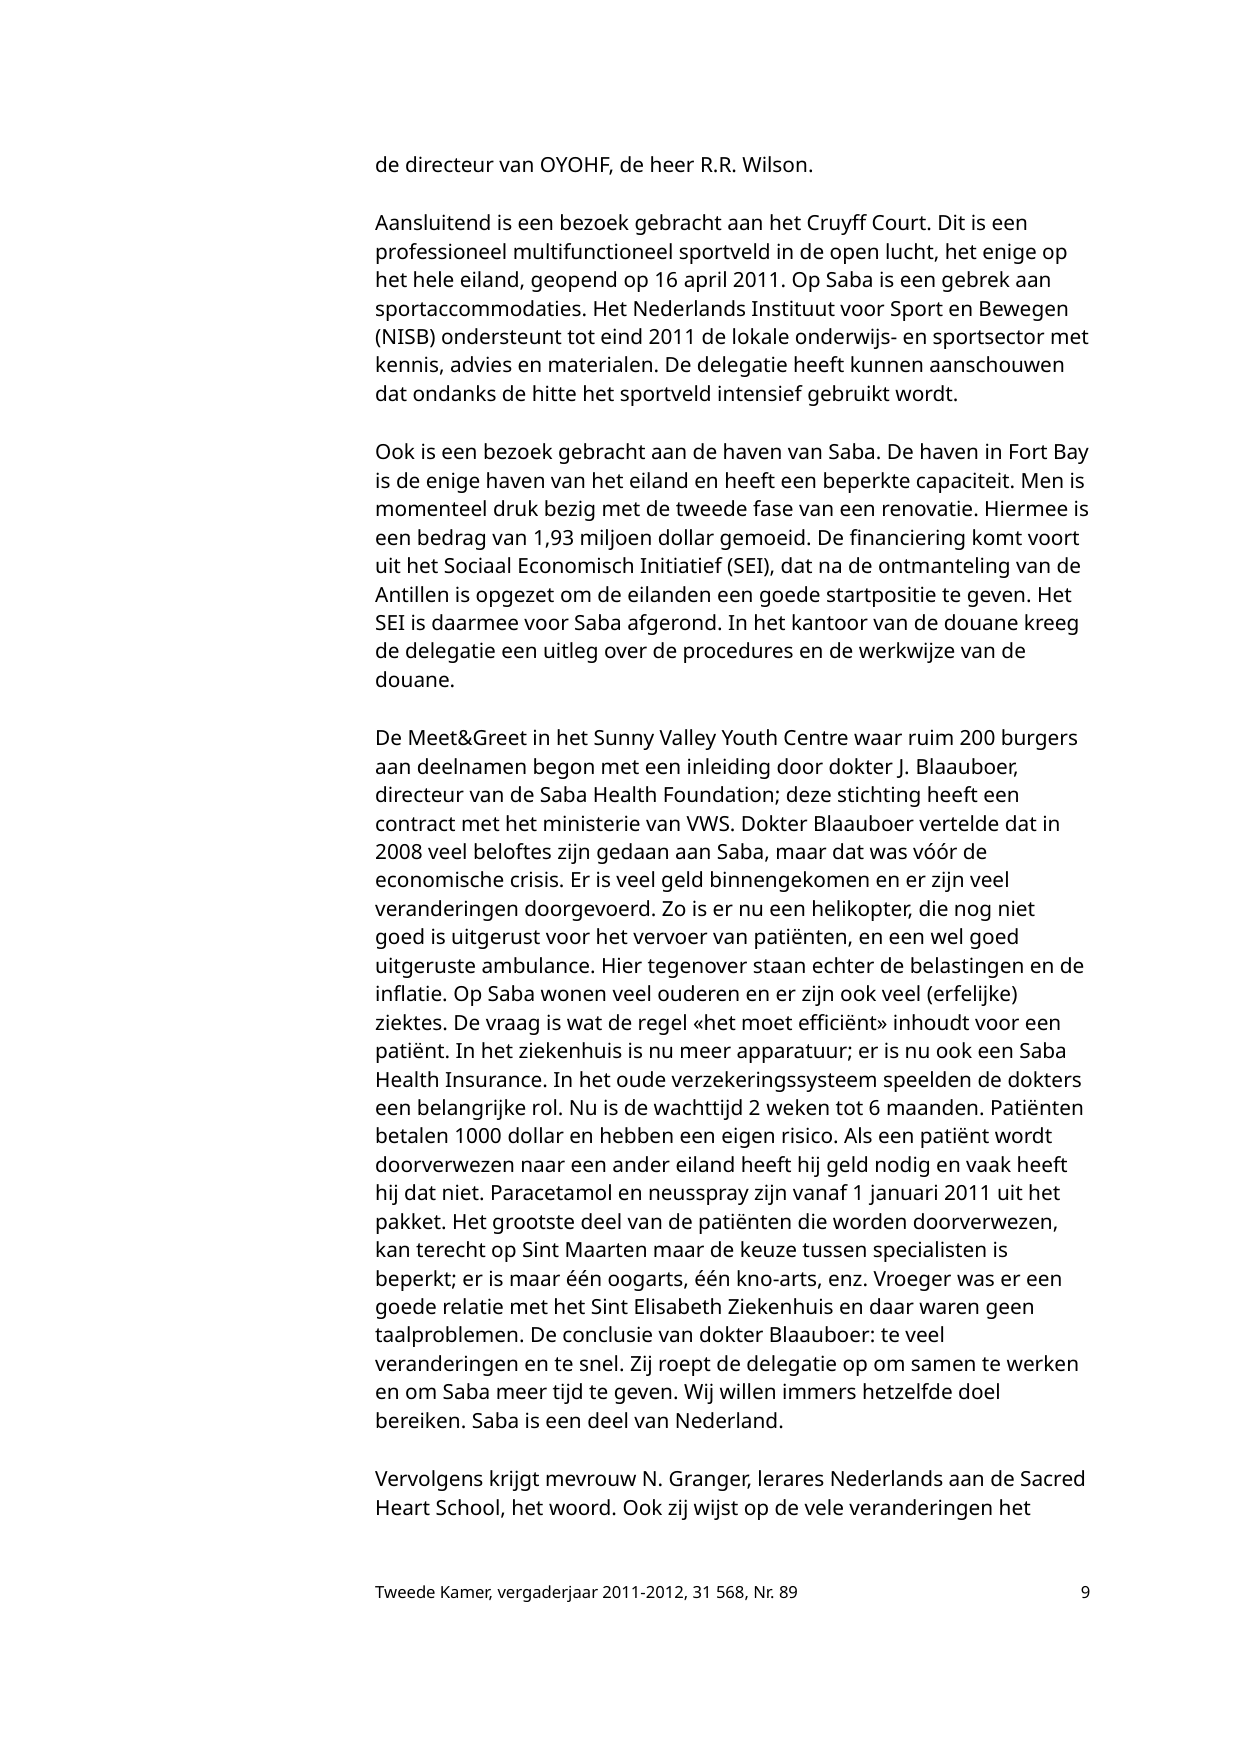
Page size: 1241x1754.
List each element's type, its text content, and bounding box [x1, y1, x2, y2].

text Ook is een bezoek gebracht aan de haven van Saba. De haven in Fort Bay is de enige haven van het eiland en heeft een beperkte capaciteit. Men is momenteel druk bezig met de tweede fase van een renovatie. Hiermee is een bedrag van 1,93 miljoen dollar gemoeid. De financiering komt voort uit het Sociaal Economisch Initiatief (SEI), dat na de ontmanteling van de Antillen is opgezet om de eilanden een goede startpositie te geven. Het SEI is daarmee voor Saba afgerond. In het kantoor van de douane kreeg de delegatie een uitleg over de procedures en de werkwijze van de douane. [375, 437, 1090, 693]
text De Meet&Greet in het Sunny Valley Youth Centre waar ruim 200 burgers aan deelnamen begon met een inleiding door dokter J. Blaauboer, directeur van de Saba Health Foundation; deze stichting heeft een contract met het ministerie van VWS. Dokter Blaauboer vertelde dat in 2008 veel beloftes zijn gedaan aan Saba, maar dat was vóór de economische crisis. Er is veel geld binnengekomen en er zijn veel veranderingen doorgevoerd. Zo is er nu een helikopter, die nog niet goed is uitgerust voor het vervoer van patiënten, en een wel goed uitgeruste ambulance. Hier tegenover staan echter de belastingen en de inflatie. Op Saba wonen veel ouderen en er zijn ook veel (erfelijke) ziektes. De vraag is wat de regel «het moet efficiënt» inhoudt voor een patiënt. In het ziekenhuis is nu meer apparatuur; er is nu ook een Saba Health Insurance. In het oude verzekeringssysteem speelden de dokters een belangrijke rol. Nu is de wachttijd 2 weken tot 6 maanden. Patiënten betalen 1000 dollar en hebben een eigen risico. Als een patiënt wordt doorverwezen naar een ander eiland heeft hij geld nodig en vaak heeft hij dat niet. Paracetamol en neusspray zijn vanaf 1 januari 2011 uit het pakket. Het grootste deel van de patiënten die worden doorverwezen, kan terecht op Sint Maarten maar de keuze tussen specialisten is beperkt; er is maar één oogarts, één kno-arts, enz. Vroeger was er een goede relatie met het Sint Elisabeth Ziekenhuis en daar waren geen taalproblemen. De conclusie van dokter Blaauboer: te veel veranderingen en te snel. Zij roept de delegatie op om samen te werken en om Saba meer tijd te geven. Wij willen immers hetzelfde doel bereiken. Saba is een deel van Nederland. [375, 723, 1090, 1434]
text de directeur van OYOHF, de heer R.R. Wilson. [375, 150, 1090, 178]
text Aansluitend is een bezoek gebracht aan het Cruyff Court. Dit is een professioneel multifunctioneel sportveld in de open lucht, het enige op het hele eiland, geopend op 16 april 2011. Op Saba is een gebrek aan sportaccommodaties. Het Nederlands Instituut voor Sport en Bewegen (NISB) ondersteunt tot eind 2011 de lokale onderwijs- en sportsector met kennis, advies en materialen. De delegatie heeft kunnen aanschouwen dat ondanks de hitte het sportveld intensief gebruikt wordt. [375, 208, 1090, 407]
text Vervolgens krijgt mevrouw N. Granger, lerares Nederlands aan de Sacred Heart School, het woord. Ook zij wijst op de vele veranderingen het [375, 1464, 1090, 1521]
